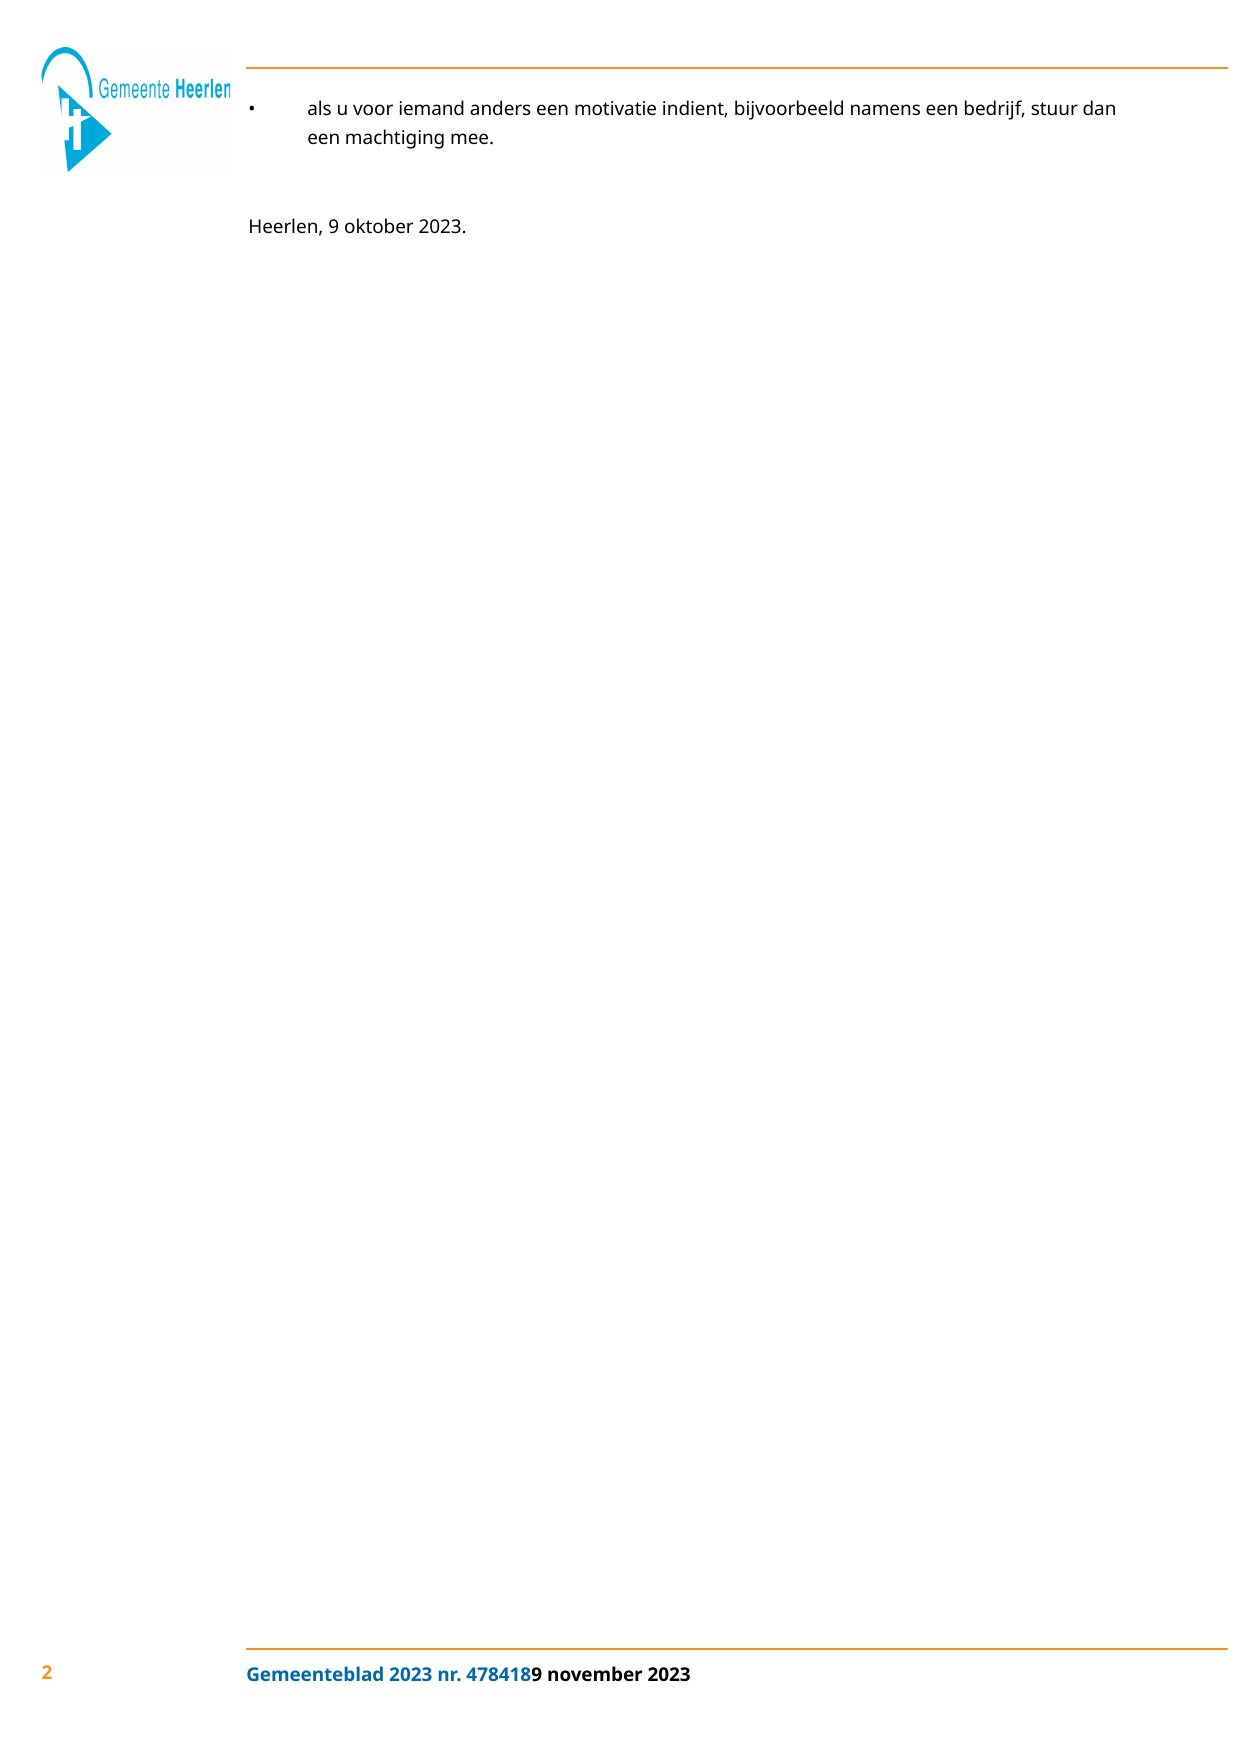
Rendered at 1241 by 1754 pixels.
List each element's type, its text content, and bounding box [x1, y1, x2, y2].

text Heerlen, 9 oktober 2023. [248, 213, 1152, 239]
picture [41, 47, 59, 70]
list als u voor iemand anders een motivatie indient, bijvoorbeeld namens een bedrijf, stuur dan een machtiging mee. [248, 95, 1152, 150]
picture [41, 47, 231, 172]
